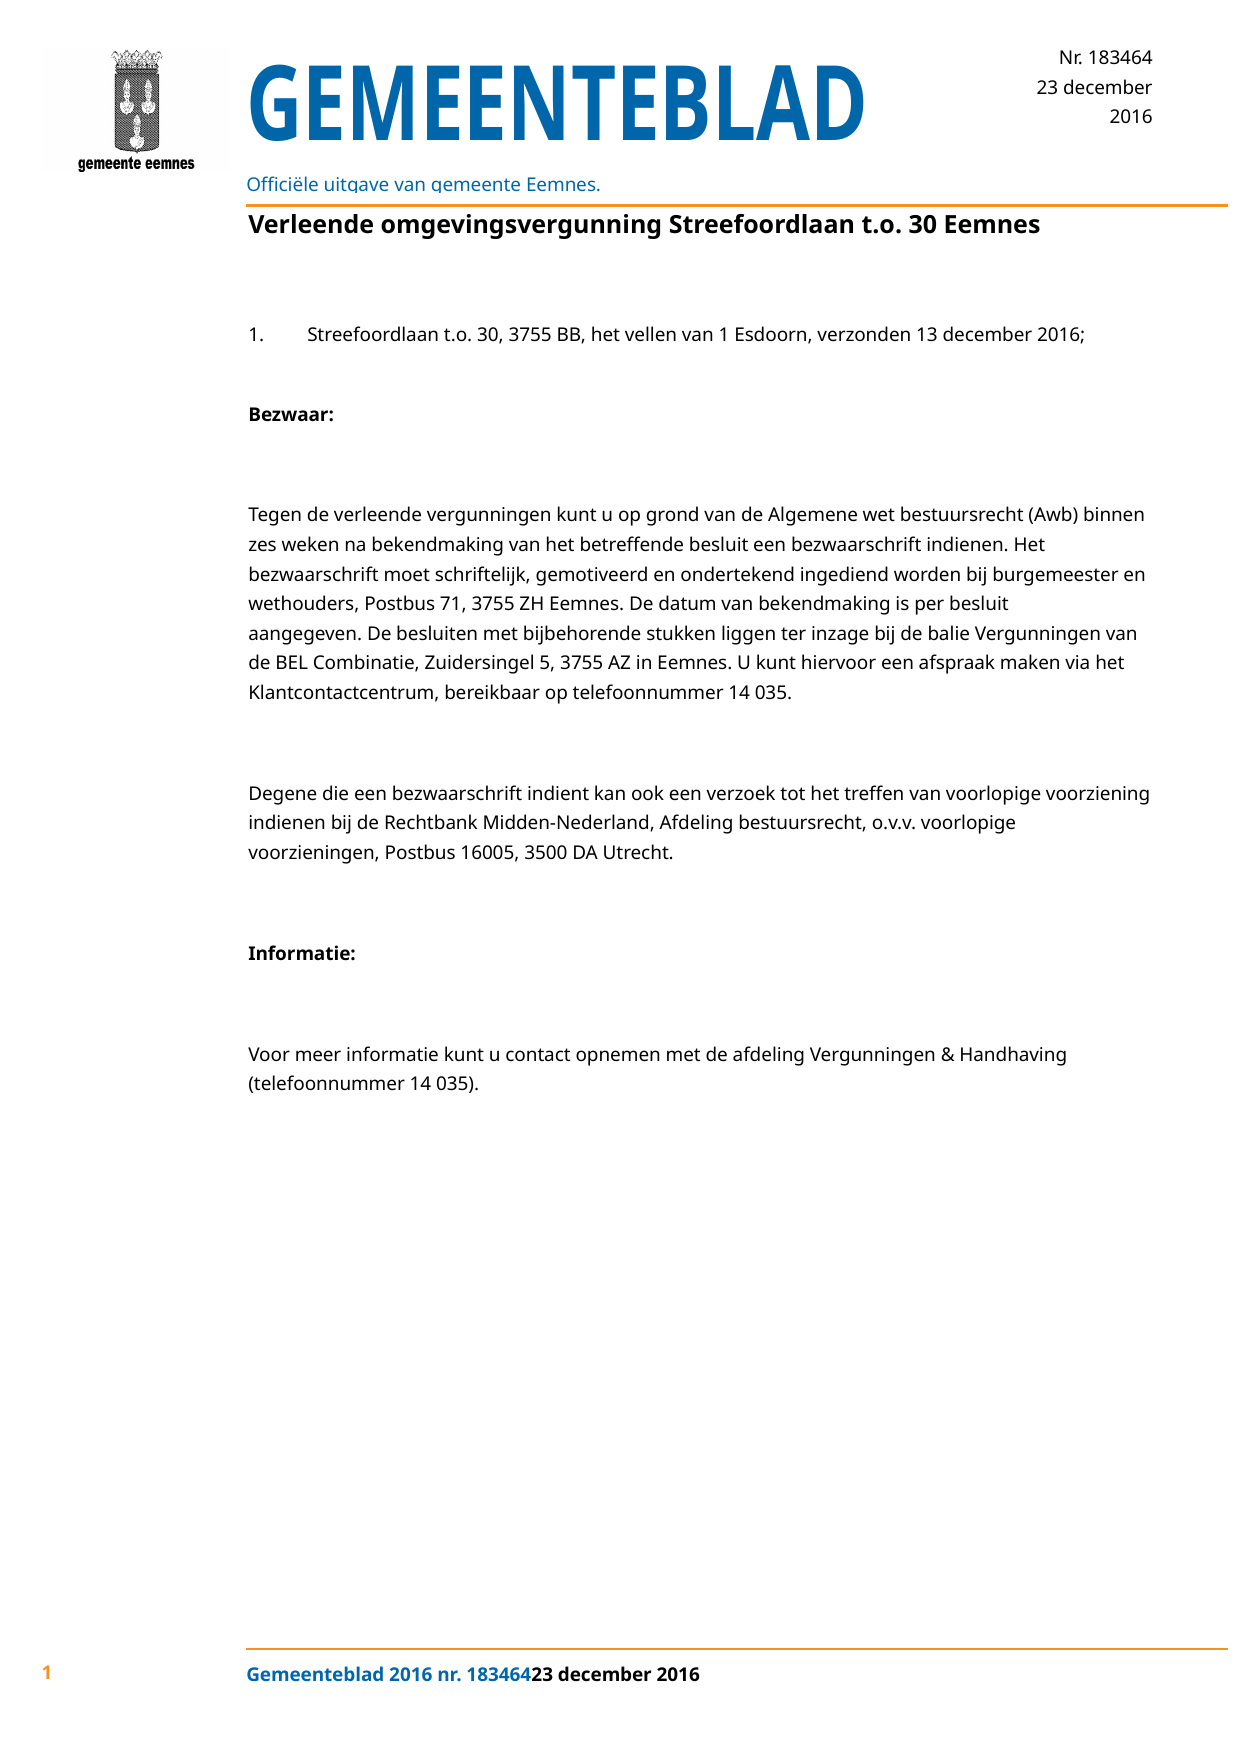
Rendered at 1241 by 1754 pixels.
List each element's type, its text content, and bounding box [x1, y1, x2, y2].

list Streefoordlaan t.o. 30, 3755 BB, het vellen van 1 Esdoorn, verzonden 13 december 2016; [248, 321, 1152, 346]
picture [41, 47, 231, 172]
text Tegen de verleende vergunningen kunt u op grond van de Algemene wet bestuursrecht (Awb) binnen zes weken na bekendmaking van het betreffende besluit een bezwaarschrift indienen. Het bezwaarschrift moet schriftelijk, gemotiveerd en ondertekend ingediend worden bij burgemeester en wethouders, Postbus 71, 3755 ZH Eemnes. De datum van bekendmaking is per besluit aangegeven. De besluiten met bijbehorende stukken liggen ter inzage bij de balie Vergunningen van de BEL Combinatie, Zuidersingel 5, 3755 AZ in Eemnes. U kunt hiervoor een afspraak maken via het Klantcontactcentrum, bereikbaar op telefoonnummer 14 035. [248, 502, 1152, 705]
text Bezwaar: [248, 401, 1152, 426]
text Verleende omgevingsvergunning Streefoordlaan t.o. 30 Eemnes [248, 207, 1152, 241]
text Degene die een bezwaarschrift indient kan ook een verzoek tot het treffen van voorlopige voorziening indienen bij de Rechtbank Midden-Nederland, Afdeling bestuursrecht, o.v.v. voorlopige voorzieningen, Postbus 16005, 3500 DA Utrecht. [248, 780, 1152, 865]
text Informatie: [248, 940, 1152, 966]
text Voor meer informatie kunt u contact opnemen met de afdeling Vergunningen & Handhaving (telefoonnummer 14 035). [248, 1041, 1152, 1096]
